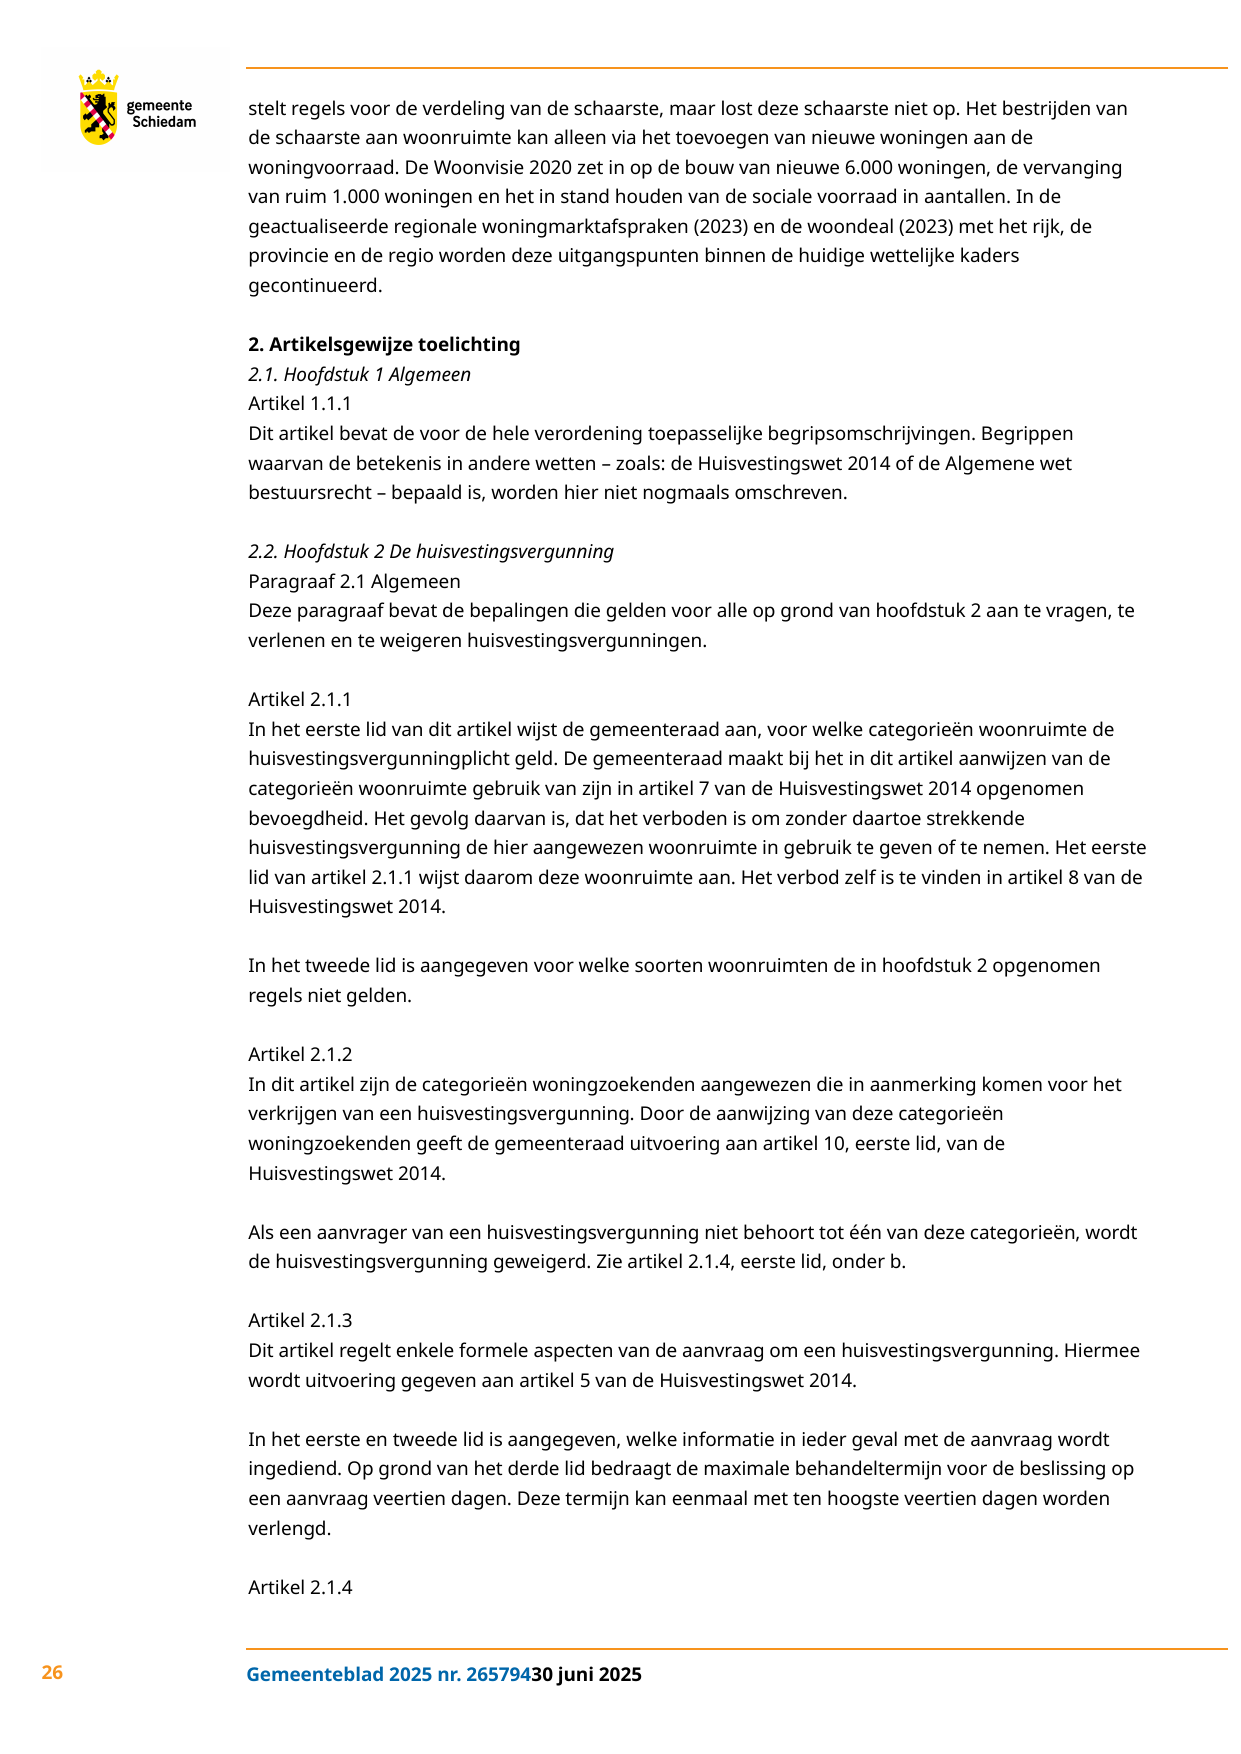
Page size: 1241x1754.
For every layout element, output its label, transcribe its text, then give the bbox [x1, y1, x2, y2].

text Dit artikel bevat de voor de hele verordening toepasselijke begripsomschrijvingen. Begrippen waarvan de betekenis in andere wetten – zoals: de Huisvestingswet 2014 of de Algemene wet bestuursrecht – bepaald is, worden hier niet nogmaals omschreven. [248, 420, 1152, 505]
text In dit artikel zijn de categorieën woningzoekenden aangewezen die in aanmerking komen voor het verkrijgen van een huisvestingsvergunning. Door de aanwijzing van deze categorieën woningzoekenden geeft de gemeenteraad uitvoering aan artikel 10, eerste lid, van de Huisvestingswet 2014. [248, 1071, 1152, 1186]
text Deze paragraaf bevat de bepalingen die gelden voor alle op grond van hoofdstuk 2 aan te vragen, te verlenen en te weigeren huisvestingsvergunningen. [248, 598, 1152, 653]
text Artikel 1.1.1 [248, 391, 1152, 416]
text Als een aanvrager van een huisvestingsvergunning niet behoort tot één van deze categorieën, wordt de huisvestingsvergunning geweigerd. Zie artikel 2.1.4, eerste lid, onder b. [248, 1219, 1152, 1274]
text 2.2. Hoofdstuk 2 De huisvestingsvergunning [248, 538, 1152, 564]
text Artikel 2.1.4 [248, 1574, 1152, 1600]
text In het eerste lid van dit artikel wijst de gemeenteraad aan, voor welke categorieën woonruimte de huisvestingsvergunningplicht geld. De gemeenteraad maakt bij het in dit artikel aanwijzen van de categorieën woonruimte gebruik van zijn in artikel 7 van de Huisvestingswet 2014 opgenomen bevoegdheid. Het gevolg daarvan is, dat het verboden is om zonder daartoe strekkende huisvestingsvergunning de hier aangewezen woonruimte in gebruik te geven of te nemen. Het eerste lid van artikel 2.1.1 wijst daarom deze woonruimte aan. Het verbod zelf is te vinden in artikel 8 van de Huisvestingswet 2014. [248, 716, 1152, 919]
text stelt regels voor de verdeling van de schaarste, maar lost deze schaarste niet op. Het bestrijden van de schaarste aan woonruimte kan alleen via het toevoegen van nieuwe woningen aan de woningvoorraad. De Woonvisie 2020 zet in op de bouw van nieuwe 6.000 woningen, de vervanging van ruim 1.000 woningen en het in stand houden van de sociale voorraad in aantallen. In de geactualiseerde regionale woningmarktafspraken (2023) en de woondeal (2023) met het rijk, de provincie en de regio worden deze uitgangspunten binnen de huidige wettelijke kaders gecontinueerd. [248, 95, 1152, 298]
text In het tweede lid is aangegeven voor welke soorten woonruimten de in hoofdstuk 2 opgenomen regels niet gelden. [248, 953, 1152, 1008]
text 2.1. Hoofdstuk 1 Algemeen [248, 361, 1152, 387]
text 2. Artikelsgewijze toelichting [248, 331, 1152, 357]
text Artikel 2.1.3 [248, 1308, 1152, 1333]
text Dit artikel regelt enkele formele aspecten van de aanvraag om een huisvestingsvergunning. Hiermee wordt uitvoering gegeven aan artikel 5 van de Huisvestingswet 2014. [248, 1337, 1152, 1393]
text In het eerste en tweede lid is aangegeven, welke informatie in ieder geval met de aanvraag wordt ingediend. Op grond van het derde lid bedraagt de maximale behandeltermijn voor de beslissing op een aanvraag veertien dagen. Deze termijn kan eenmaal met ten hoogste veertien dagen worden verlengd. [248, 1426, 1152, 1541]
text Paragraaf 2.1 Algemeen [248, 568, 1152, 594]
text Artikel 2.1.2 [248, 1041, 1152, 1067]
text Artikel 2.1.1 [248, 686, 1152, 712]
picture [41, 47, 231, 172]
